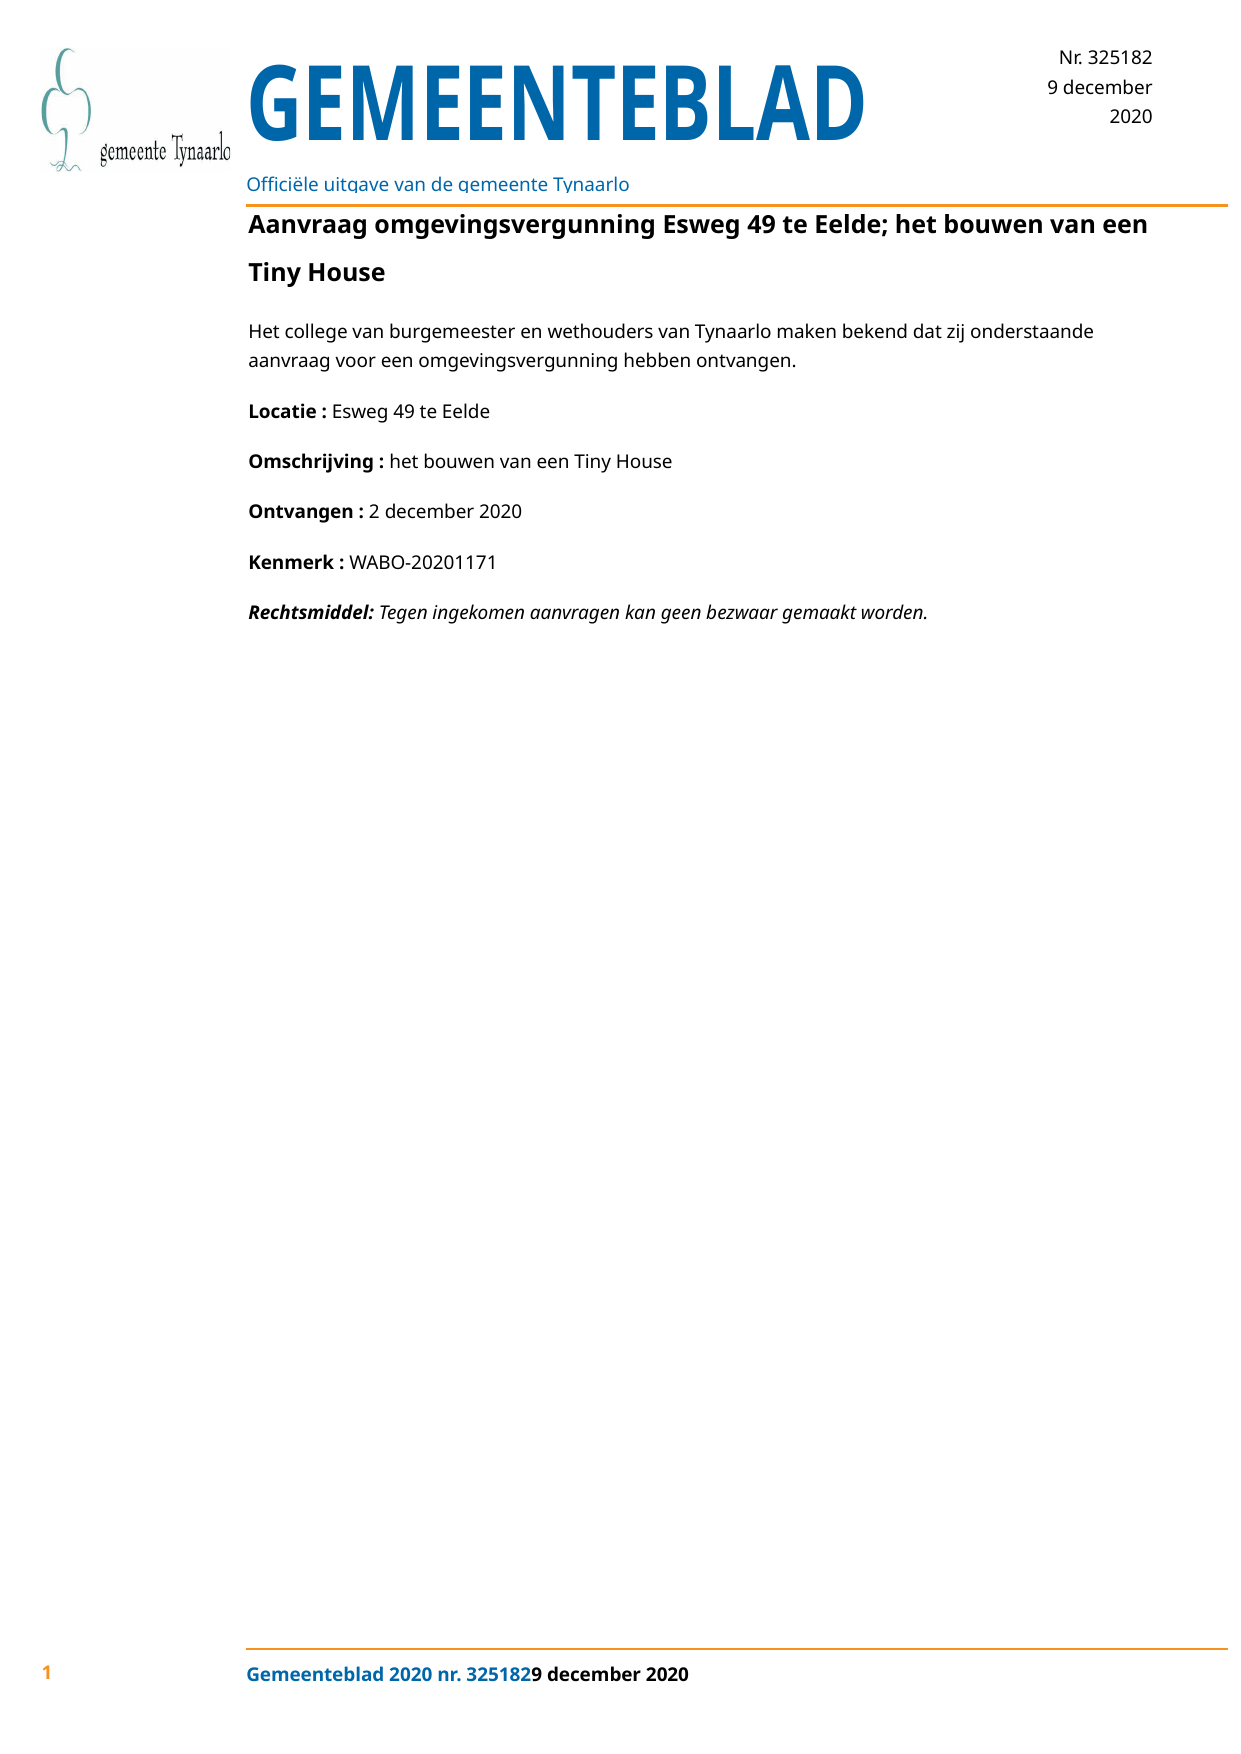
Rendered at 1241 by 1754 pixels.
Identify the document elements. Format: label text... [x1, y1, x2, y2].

text Ontvangen : 2 december 2020 [248, 499, 1152, 524]
text Het college van burgemeester en wethouders van Tynaarlo maken bekend dat zij onderstaande aanvraag voor een omgevingsvergunning hebben ontvangen. [248, 318, 1152, 373]
text Omschrijving : het bouwen van een Tiny House [248, 448, 1152, 474]
text Locatie : Esweg 49 te Eelde [248, 398, 1152, 424]
picture [41, 47, 231, 172]
text Kenmerk : WABO-20201171 [248, 549, 1152, 575]
text Aanvraag omgevingsvergunning Esweg 49 te Eelde; het bouwen van een Tiny House [248, 207, 1152, 288]
text Rechtsmiddel: Tegen ingekomen aanvragen kan geen bezwaar gemaakt worden. [248, 599, 1152, 625]
